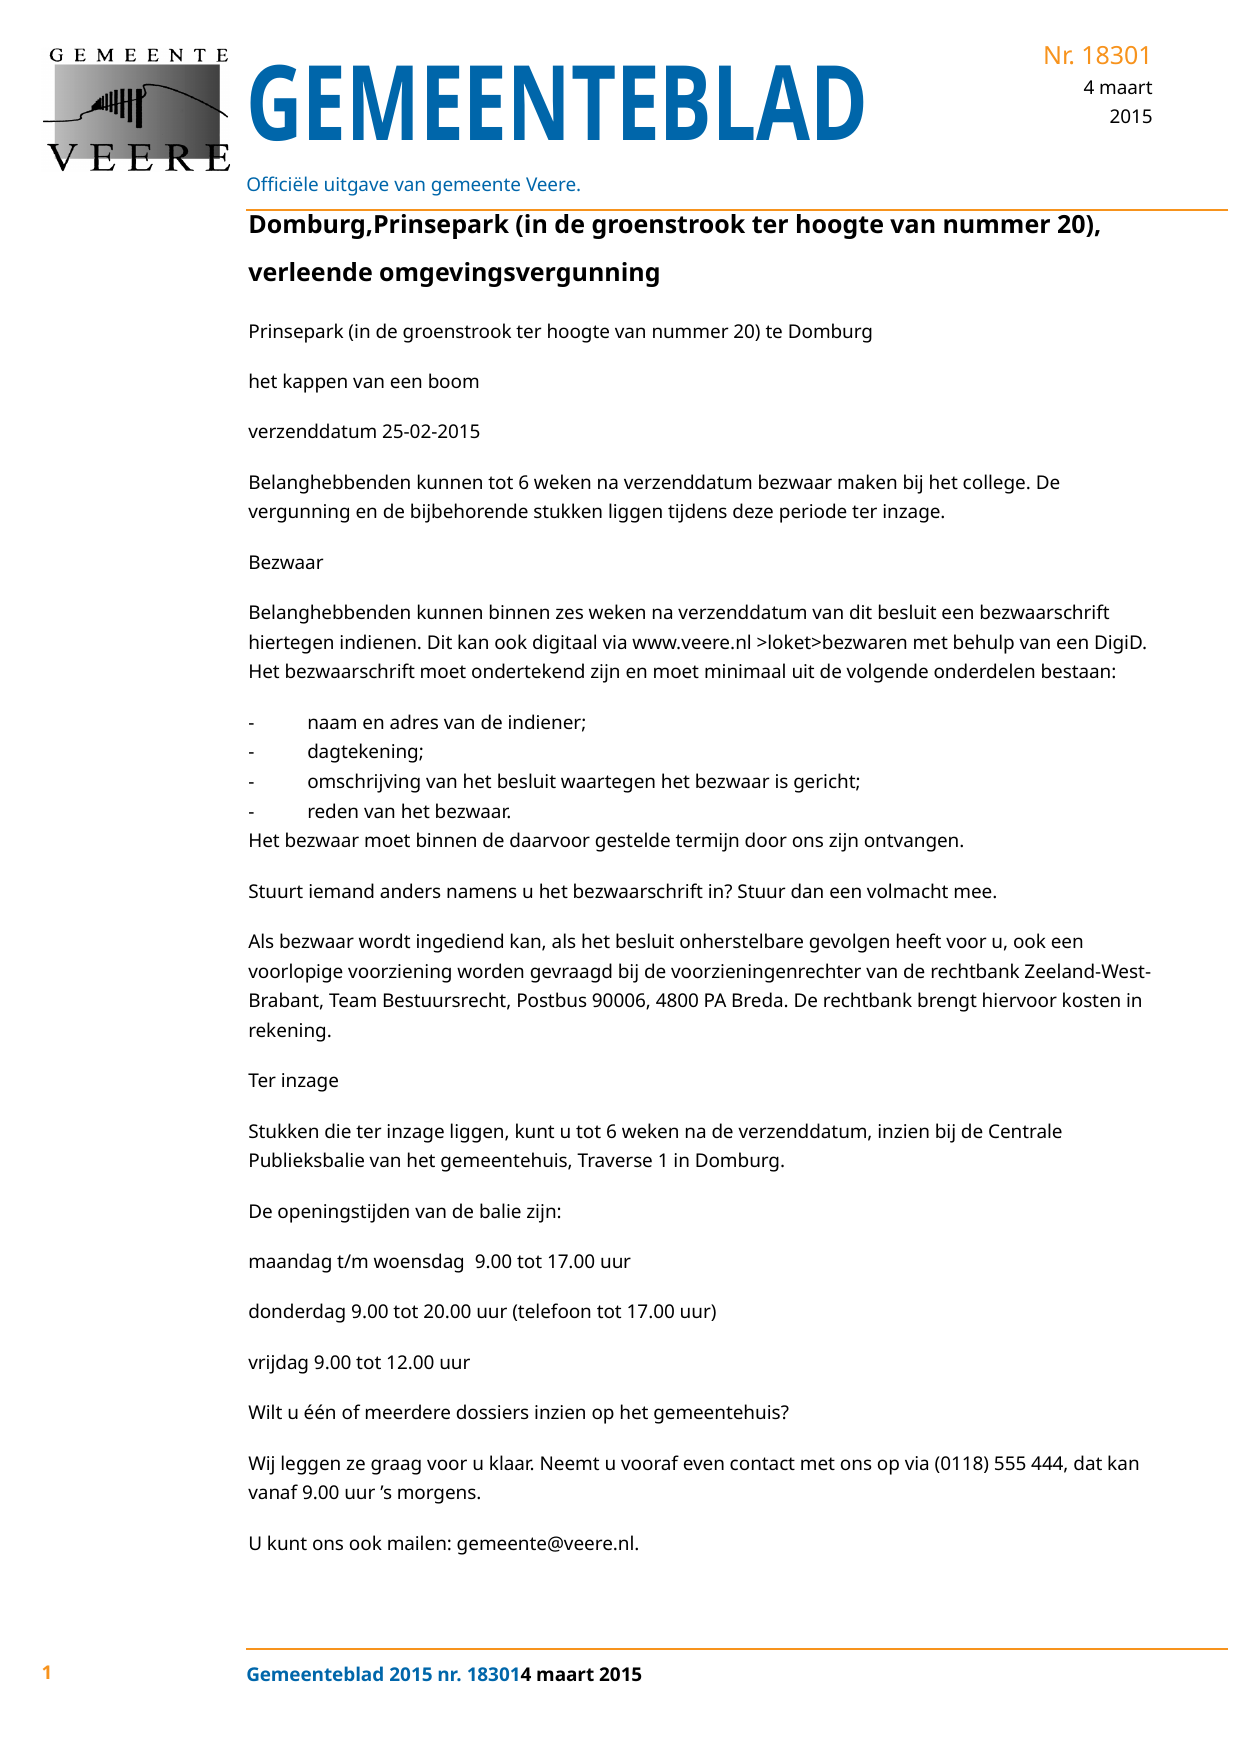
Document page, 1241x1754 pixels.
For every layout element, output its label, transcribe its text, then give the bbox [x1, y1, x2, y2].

text Het bezwaar moet binnen de daarvoor gestelde termijn door ons zijn ontvangen. [248, 827, 1152, 853]
text Bezwaar [248, 549, 1152, 575]
text Belanghebbenden kunnen binnen zes weken na verzenddatum van dit besluit een bezwaarschrift hiertegen indienen. Dit kan ook digitaal via www.veere.nl >loket>bezwaren met behulp van een DigiD. Het bezwaarschrift moet ondertekend zijn en moet minimaal uit de volgende onderdelen bestaan: [248, 599, 1152, 684]
text Prinsepark (in de groenstrook ter hoogte van nummer 20) te Domburg [248, 318, 1152, 344]
text Domburg,Prinsepark (in de groenstrook ter hoogte van nummer 20), verleende omgevingsvergunning [248, 211, 1152, 288]
list dagtekening; [248, 739, 1152, 764]
text maandag t/m woensdag 9.00 tot 17.00 uur [248, 1248, 1152, 1274]
text Stuurt iemand anders namens u het bezwaarschrift in? Stuur dan een volmacht mee. [248, 878, 1152, 904]
text het kappen van een boom [248, 368, 1152, 394]
text verzenddatum 25-02-2015 [248, 419, 1152, 444]
text vrijdag 9.00 tot 12.00 uur [248, 1349, 1152, 1375]
text De openingstijden van de balie zijn: [248, 1198, 1152, 1224]
text Als bezwaar wordt ingediend kan, als het besluit onherstelbare gevolgen heeft voor u, ook een voorlopige voorziening worden gevraagd bij de voorzieningenrechter van de rechtbank Zeeland-West-Brabant, Team Bestuursrecht, Postbus 90006, 4800 PA Breda. De rechtbank brengt hiervoor kosten in rekening. [248, 928, 1152, 1043]
text Stukken die ter inzage liggen, kunt u tot 6 weken na de verzenddatum, inzien bij de Centrale Publieksbalie van het gemeentehuis, Traverse 1 in Domburg. [248, 1118, 1152, 1173]
list reden van het bezwaar. [248, 798, 1152, 824]
text U kunt ons ook mailen: gemeente@veere.nl. [248, 1530, 1152, 1556]
text Wij leggen ze graag voor u klaar. Neemt u vooraf even contact met ons op via (0118) 555 444, dat kan vanaf 9.00 uur ’s morgens. [248, 1450, 1152, 1505]
text Belanghebbenden kunnen tot 6 weken na verzenddatum bezwaar maken bij het college. De vergunning en de bijbehorende stukken liggen tijdens deze periode ter inzage. [248, 469, 1152, 524]
text Wilt u één of meerdere dossiers inzien op het gemeentehuis? [248, 1399, 1152, 1425]
picture [41, 47, 231, 172]
text Ter inzage [248, 1067, 1152, 1093]
list naam en adres van de indiener; [248, 709, 1152, 735]
text donderdag 9.00 tot 20.00 uur (telefoon tot 17.00 uur) [248, 1299, 1152, 1324]
list omschrijving van het besluit waartegen het bezwaar is gericht; [248, 768, 1152, 794]
